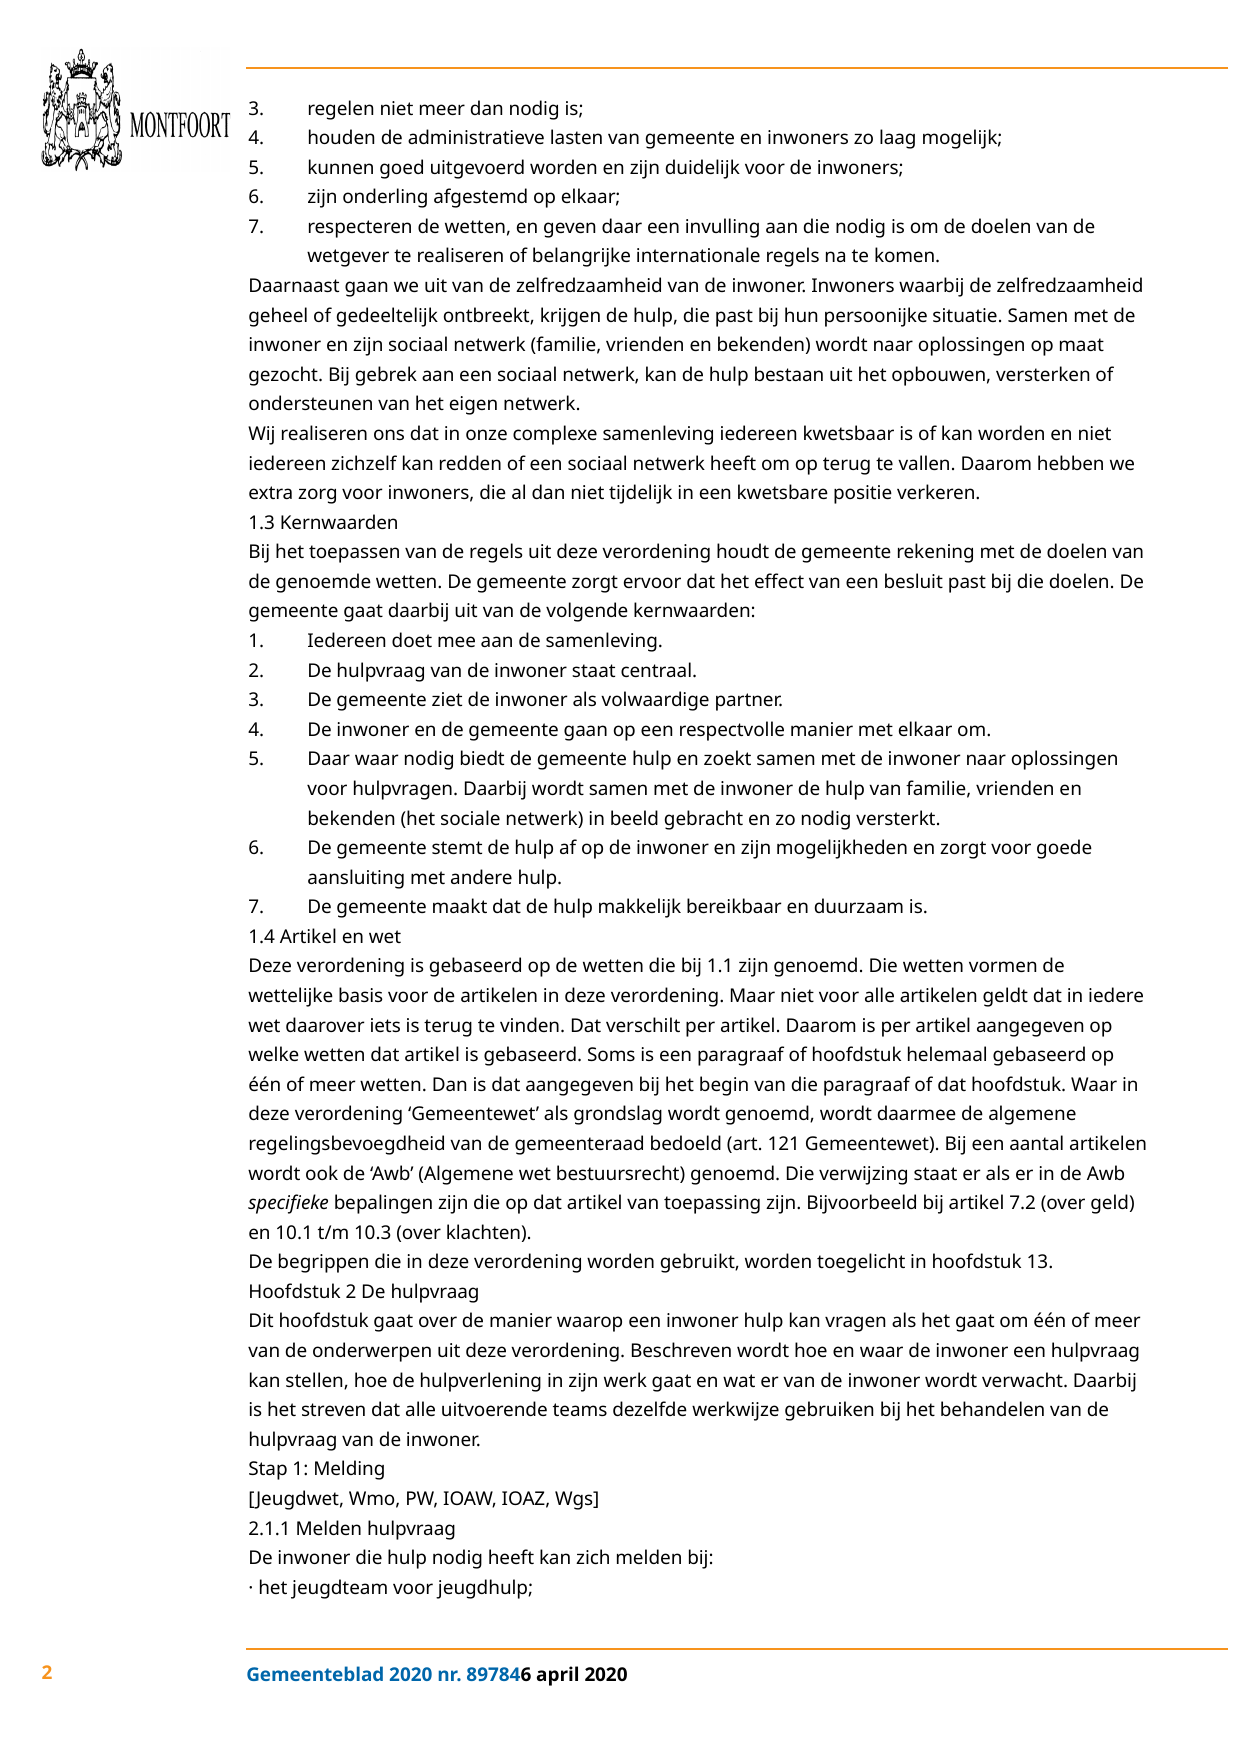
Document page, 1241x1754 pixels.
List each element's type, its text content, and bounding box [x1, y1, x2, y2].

list Daar waar nodig biedt de gemeente hulp en zoekt samen met de inwoner naar oplossingen voor hulpvragen. Daarbij wordt samen met de inwoner de hulp van familie, vrienden en bekenden (het sociale netwerk) in beeld gebracht en zo nodig versterkt. [248, 746, 1152, 831]
list De gemeente maakt dat de hulp makkelijk bereikbaar en duurzaam is. [248, 893, 1152, 919]
text Wij realiseren ons dat in onze complexe samenleving iedereen kwetsbaar is of kan worden en niet iedereen zichzelf kan redden of een sociaal netwerk heeft om op terug te vallen. Daarom hebben we extra zorg voor inwoners, die al dan niet tijdelijk in een kwetsbare positie verkeren. [248, 420, 1152, 505]
list houden de administratieve lasten van gemeente en inwoners zo laag mogelijk; [248, 124, 1152, 150]
text 1.4 Artikel en wet [248, 923, 1152, 949]
text Stap 1: Melding [248, 1456, 1152, 1481]
list De inwoner en de gemeente gaan op een respectvolle manier met elkaar om. [248, 716, 1152, 742]
list regelen niet meer dan nodig is; [248, 95, 1152, 121]
text Daarnaast gaan we uit van de zelfredzaamheid van de inwoner. Inwoners waarbij de zelfredzaamheid geheel of gedeeltelijk ontbreekt, krijgen de hulp, die past bij hun persoonijke situatie. Samen met de inwoner en zijn sociaal netwerk (familie, vrienden en bekenden) wordt naar oplossingen op maat gezocht. Bij gebrek aan een sociaal netwerk, kan de hulp bestaan uit het opbouwen, versterken of ondersteunen van het eigen netwerk. [248, 272, 1152, 416]
text [Jeugdwet, Wmo, PW, IOAW, IOAZ, Wgs] [248, 1485, 1152, 1511]
list De hulpvraag van de inwoner staat centraal. [248, 657, 1152, 683]
text Bij het toepassen van de regels uit deze verordening houdt de gemeente rekening met de doelen van de genoemde wetten. De gemeente zorgt ervoor dat het effect van een besluit past bij die doelen. De gemeente gaat daarbij uit van de volgende kernwaarden: [248, 538, 1152, 623]
list respecteren de wetten, en geven daar een invulling aan die nodig is om de doelen van de wetgever te realiseren of belangrijke internationale regels na te komen. [248, 213, 1152, 268]
text 1.3 Kernwaarden [248, 509, 1152, 535]
text De begrippen die in deze verordening worden gebruikt, worden toegelicht in hoofdstuk 13. [248, 1248, 1152, 1274]
list kunnen goed uitgevoerd worden en zijn duidelijk voor de inwoners; [248, 154, 1152, 180]
list De gemeente ziet de inwoner als volwaardige partner. [248, 686, 1152, 712]
text Deze verordening is gebaseerd op de wetten die bij 1.1 zijn genoemd. Die wetten vormen de wettelijke basis voor de artikelen in deze verordening. Maar niet voor alle artikelen geldt dat in iedere wet daarover iets is terug te vinden. Dat verschilt per artikel. Daarom is per artikel aangegeven op welke wetten dat artikel is gebaseerd. Soms is een paragraaf of hoofdstuk helemaal gebaseerd op één of meer wetten. Dan is dat aangegeven bij het begin van die paragraaf of dat hoofdstuk. Waar in deze verordening ‘Gemeentewet’ als grondslag wordt genoemd, wordt daarmee de algemene regelingsbevoegdheid van de gemeenteraad bedoeld (art. 121 Gemeentewet). Bij een aantal artikelen wordt ook de ‘Awb’ (Algemene wet bestuursrecht) genoemd. Die verwijzing staat er als er in de Awb specifieke bepalingen zijn die op dat artikel van toepassing zijn. Bijvoorbeeld bij artikel 7.2 (over geld) en 10.1 t/m 10.3 (over klachten). [248, 953, 1152, 1245]
picture [41, 47, 231, 172]
text Dit hoofdstuk gaat over de manier waarop een inwoner hulp kan vragen als het gaat om één of meer van de onderwerpen uit deze verordening. Beschreven wordt hoe en waar de inwoner een hulpvraag kan stellen, hoe de hulpverlening in zijn werk gaat en wat er van de inwoner wordt verwacht. Daarbij is het streven dat alle uitvoerende teams dezelfde werkwijze gebruiken bij het behandelen van de hulpvraag van de inwoner. [248, 1308, 1152, 1452]
text · het jeugdteam voor jeugdhulp; [248, 1574, 1152, 1600]
text 2.1.1 Melden hulpvraag [248, 1515, 1152, 1541]
list De gemeente stemt de hulp af op de inwoner en zijn mogelijkheden en zorgt voor goede aansluiting met andere hulp. [248, 834, 1152, 890]
text De inwoner die hulp nodig heeft kan zich melden bij: [248, 1544, 1152, 1570]
list zijn onderling afgestemd op elkaar; [248, 183, 1152, 209]
text Hoofdstuk 2 De hulpvraag [248, 1278, 1152, 1304]
list Iedereen doet mee aan de samenleving. [248, 627, 1152, 653]
